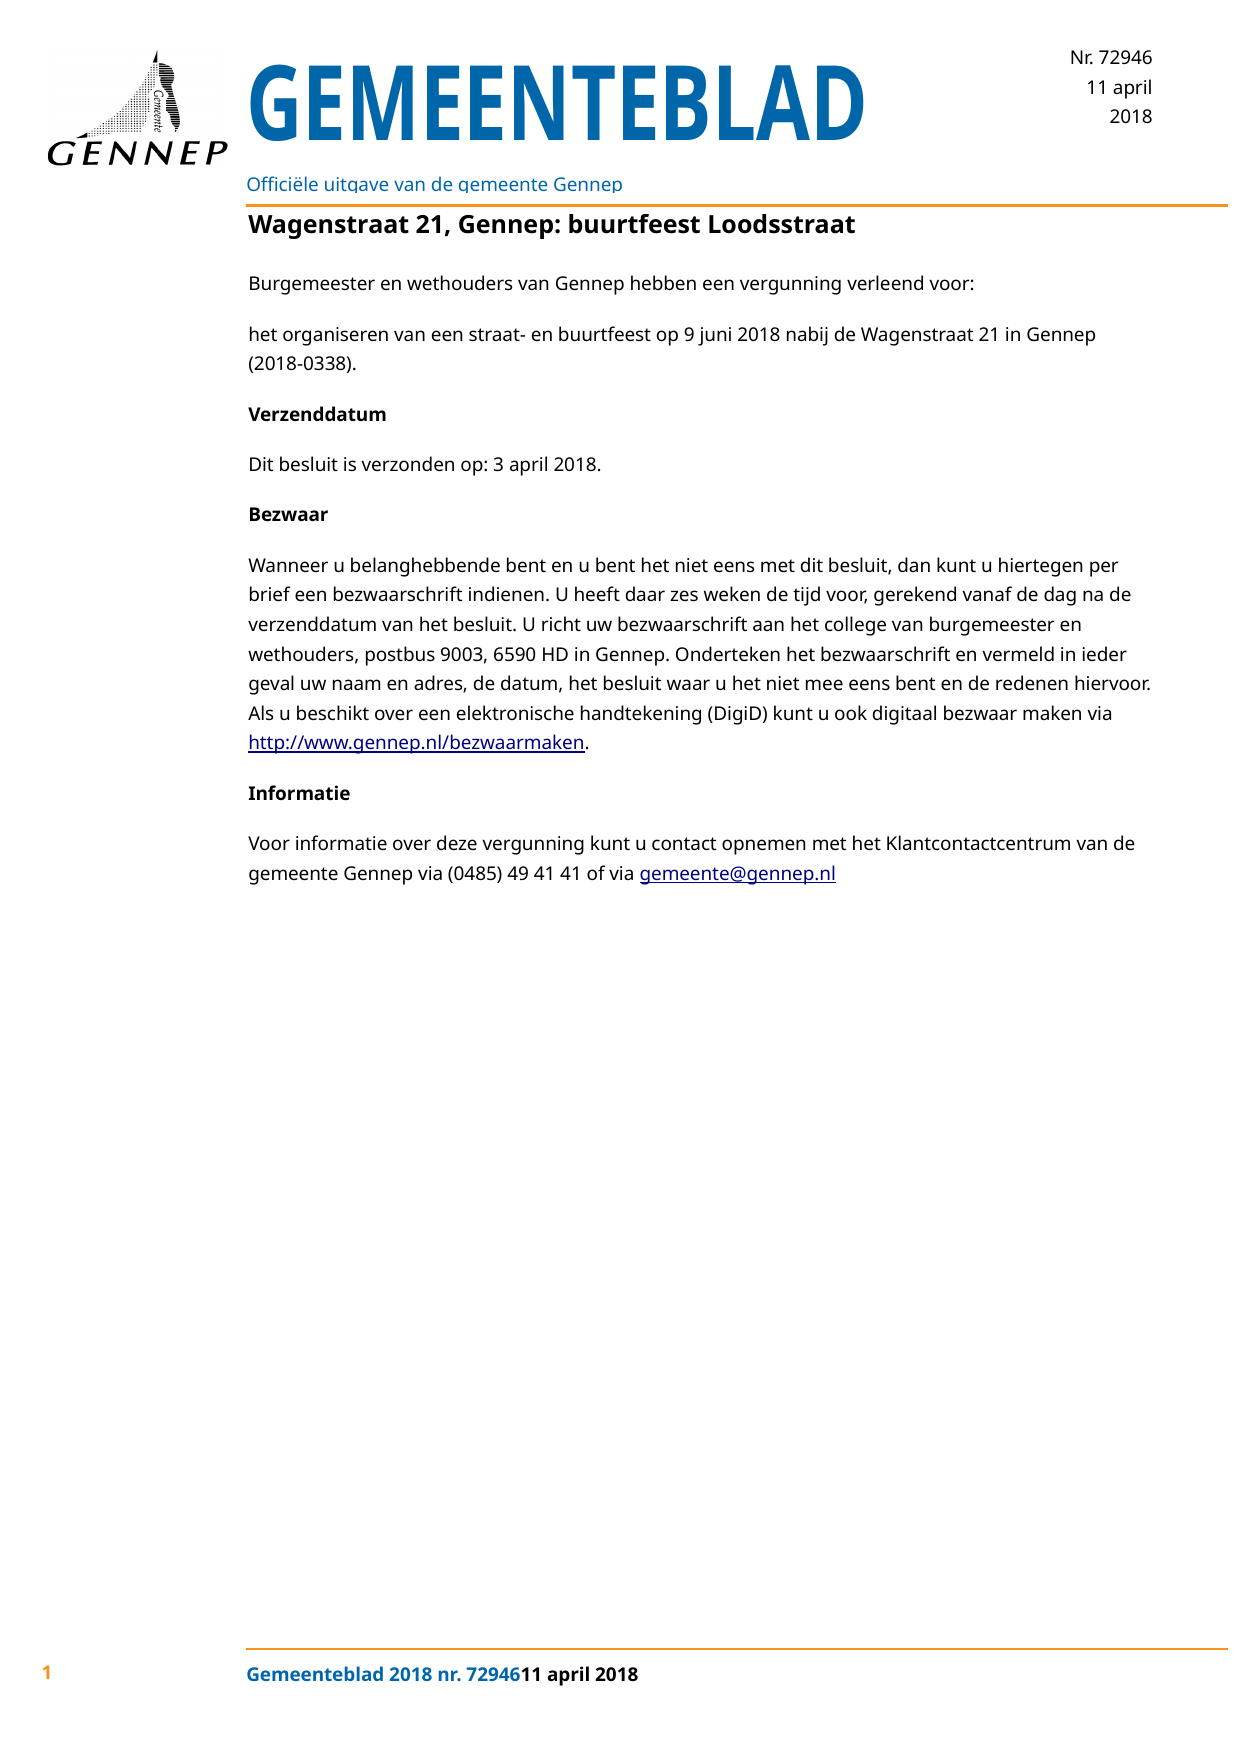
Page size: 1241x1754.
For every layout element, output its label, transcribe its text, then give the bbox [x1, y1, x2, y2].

text Voor informatie over deze vergunning kunt u contact opnemen met het Klantcontactcentrum van de gemeente Gennep via (0485) 49 41 41 of via gemeente@gennep.nl [248, 830, 1152, 886]
text Verzenddatum [248, 401, 1152, 426]
text Burgemeester en wethouders van Gennep hebben een vergunning verleend voor: [248, 270, 1152, 296]
text Dit besluit is verzonden op: 3 april 2018. [248, 451, 1152, 477]
text Bezwaar [248, 502, 1152, 527]
text Wagenstraat 21, Gennep: buurtfeest Loodsstraat [248, 207, 1152, 241]
text Wanneer u belanghebbende bent en u bent het niet eens met dit besluit, dan kunt u hiertegen per brief een bezwaarschrift indienen. U heeft daar zes weken de tijd voor, gerekend vanaf de dag na de verzenddatum van het besluit. U richt uw bezwaarschrift aan het college van burgemeester en wethouders, postbus 9003, 6590 HD in Gennep. Onderteken het bezwaarschrift en vermeld in ieder geval uw naam en adres, de datum, het besluit waar u het niet mee eens bent en de redenen hiervoor. Als u beschikt over een elektronische handtekening (DigiD) kunt u ook digitaal bezwaar maken via http://www.gennep.nl/bezwaarmaken. [248, 552, 1152, 755]
picture [41, 47, 231, 172]
text het organiseren van een straat- en buurtfeest op 9 juni 2018 nabij de Wagenstraat 21 in Gennep (2018-0338). [248, 321, 1152, 376]
text Informatie [248, 780, 1152, 806]
